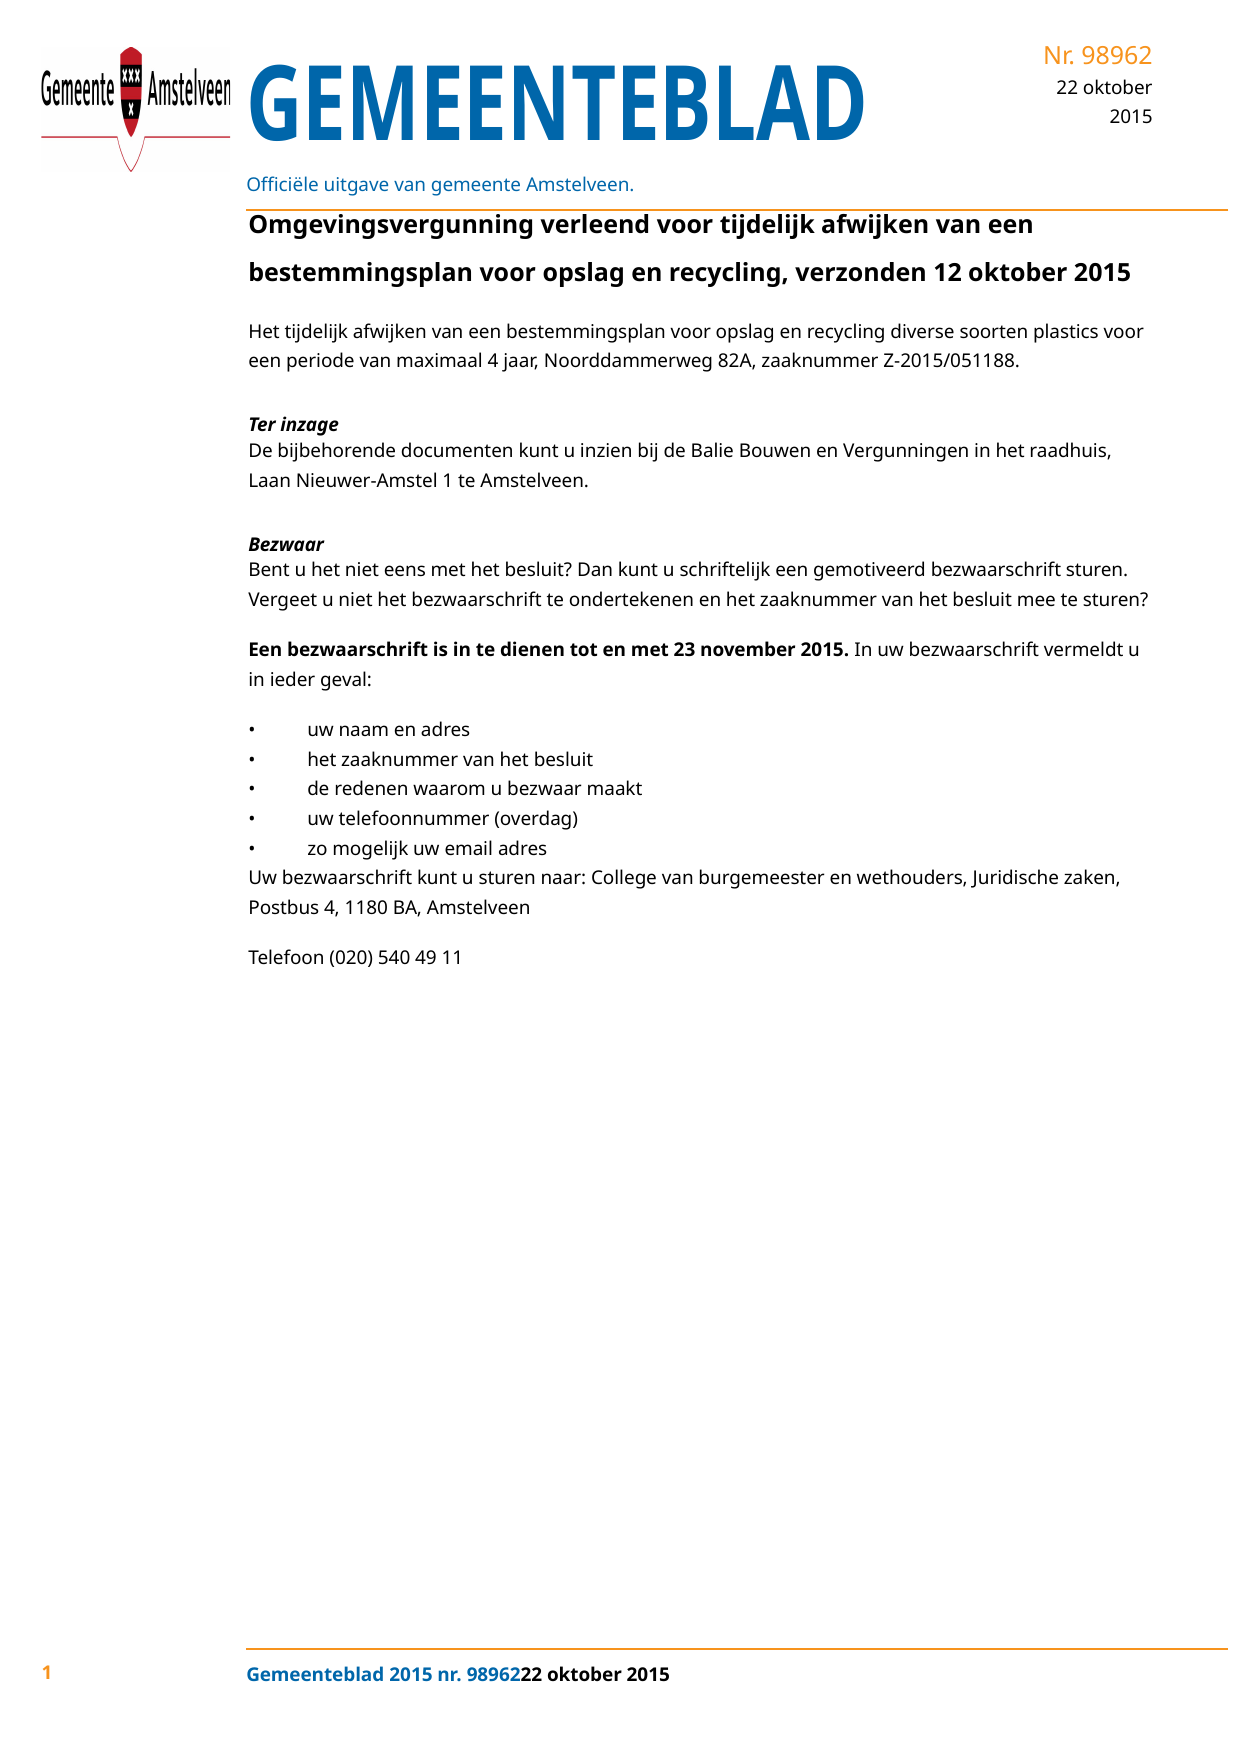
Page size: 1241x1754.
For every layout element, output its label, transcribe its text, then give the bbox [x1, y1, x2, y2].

picture [41, 47, 231, 172]
list uw naam en adres [248, 716, 1152, 742]
list de redenen waarom u bezwaar maakt [248, 776, 1152, 801]
list het zaaknummer van het besluit [248, 746, 1152, 772]
list uw telefoonnummer (overdag) [248, 805, 1152, 831]
text Ter inzage [248, 411, 1152, 437]
text Uw bezwaarschrift kunt u sturen naar: College van burgemeester en wethouders, Juridische zaken, Postbus 4, 1180 BA, Amstelveen [248, 864, 1152, 920]
text Het tijdelijk afwijken van een bestemmingsplan voor opslag en recycling diverse soorten plastics voor een periode van maximaal 4 jaar, Noorddammerweg 82A, zaaknummer Z-2015/051188. [248, 318, 1152, 373]
text Omgevingsvergunning verleend voor tijdelijk afwijken van een bestemmingsplan voor opslag en recycling, verzonden 12 oktober 2015 [248, 211, 1152, 288]
list zo mogelijk uw email adres [248, 835, 1152, 861]
text Bent u het niet eens met het besluit? Dan kunt u schriftelijk een gemotiveerd bezwaarschrift sturen. Vergeet u niet het bezwaarschrift te ondertekenen en het zaaknummer van het besluit mee te sturen? [248, 556, 1152, 612]
text Telefoon (020) 540 49 11 [248, 944, 1152, 970]
text De bijbehorende documenten kunt u inzien bij de Balie Bouwen en Vergunningen in het raadhuis, Laan Nieuwer-Amstel 1 te Amstelveen. [248, 437, 1152, 492]
text Bezwaar [248, 531, 1152, 556]
text Een bezwaarschrift is in te dienen tot en met 23 november 2015. In uw bezwaarschrift vermeldt u in ieder geval: [248, 636, 1152, 692]
